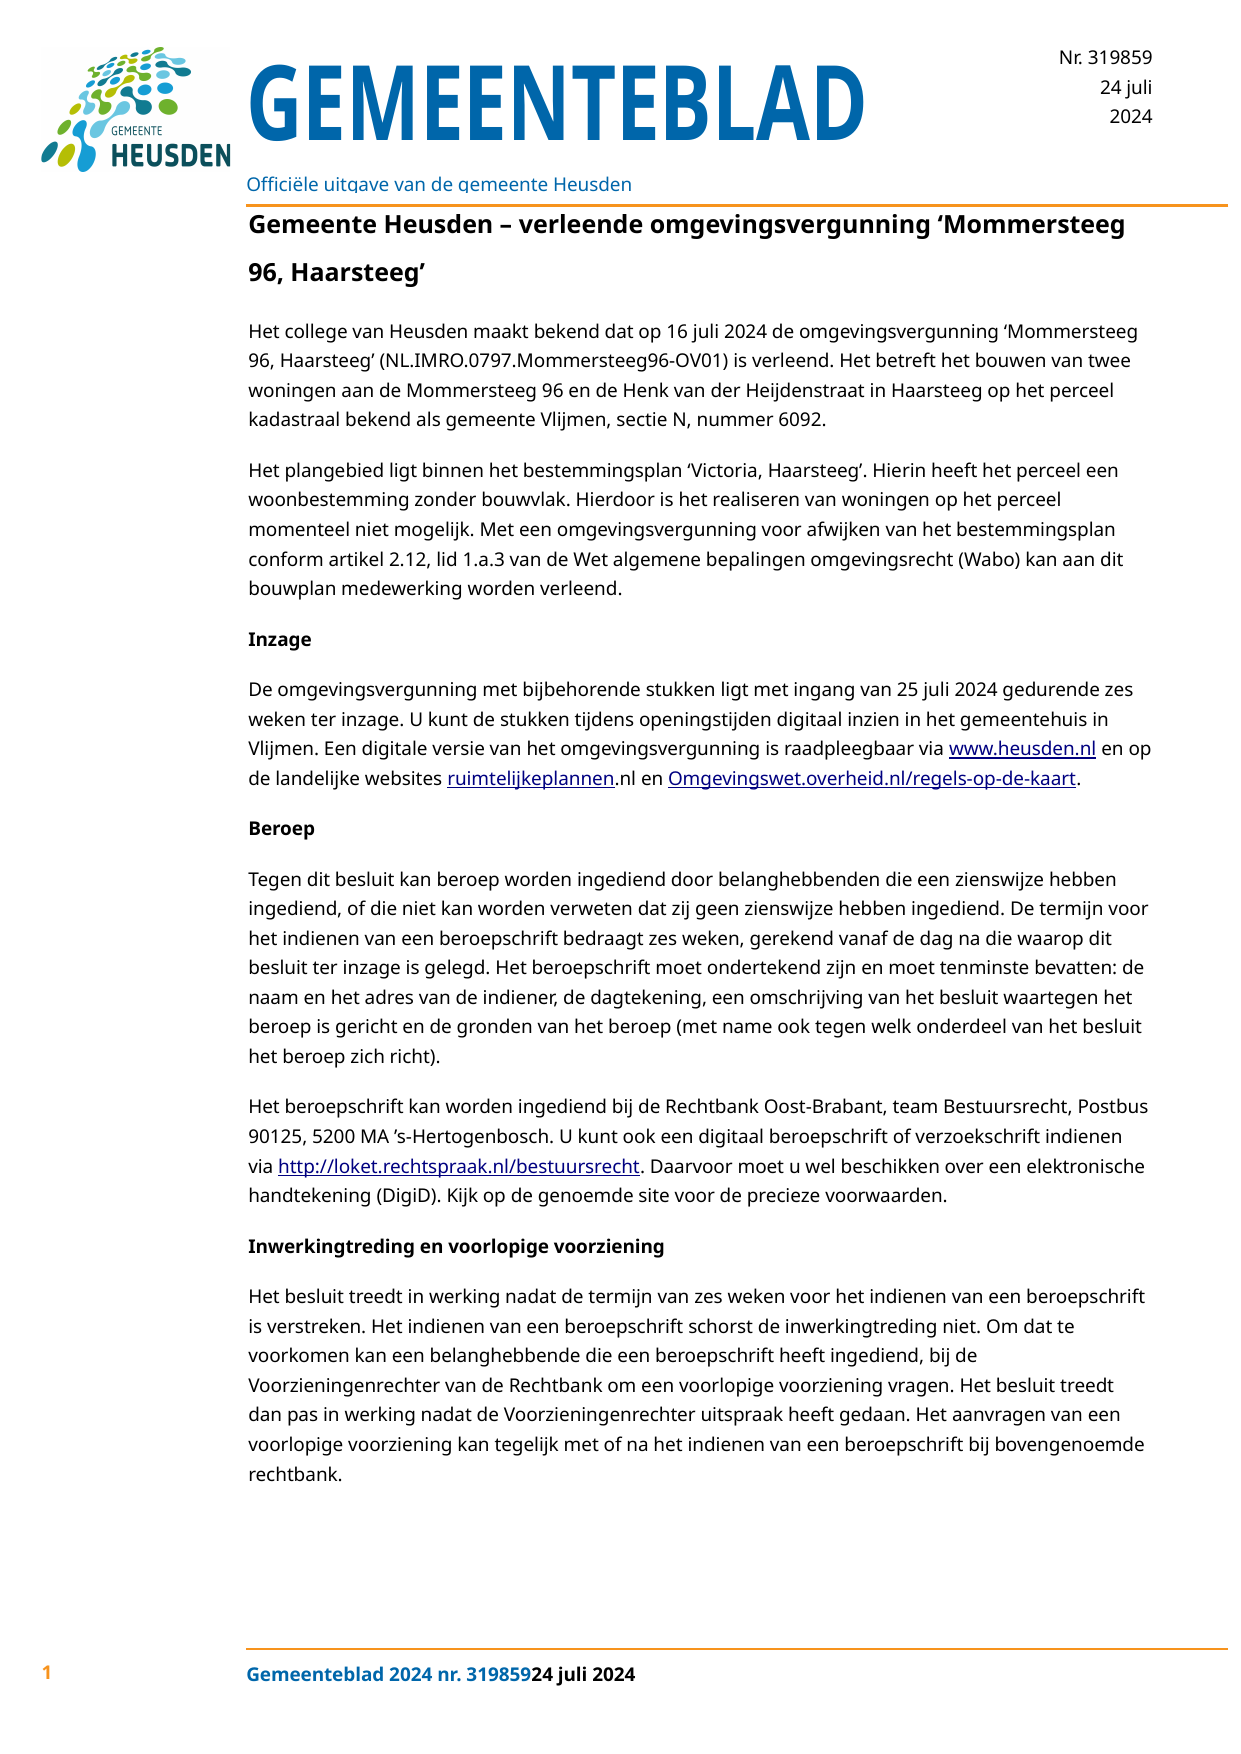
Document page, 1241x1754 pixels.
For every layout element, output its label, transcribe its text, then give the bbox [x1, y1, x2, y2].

text Het beroepschrift kan worden ingediend bij de Rechtbank Oost-Brabant, team Bestuursrecht, Postbus 90125, 5200 MA ’s-Hertogenbosch. U kunt ook een digitaal beroepschrift of verzoekschrift indienen via http://loket.rechtspraak.nl/bestuursrecht. Daarvoor moet u wel beschikken over een elektronische handtekening (DigiD). Kijk op de genoemde site voor de precieze voorwaarden. [248, 1094, 1152, 1208]
picture [41, 47, 231, 172]
text Inwerkingtreding en voorlopige voorziening [248, 1233, 1152, 1259]
text Beroep [248, 815, 1152, 841]
text Het plangebied ligt binnen het bestemmingsplan ‘Victoria, Haarsteeg’. Hierin heeft het perceel een woonbestemming zonder bouwvlak. Hierdoor is het realiseren van woningen op het perceel momenteel niet mogelijk. Met een omgevingsvergunning voor afwijken van het bestemmingsplan conform artikel 2.12, lid 1.a.3 van de Wet algemene bepalingen omgevingsrecht (Wabo) kan aan dit bouwplan medewerking worden verleend. [248, 457, 1152, 601]
text Inzage [248, 626, 1152, 652]
text Tegen dit besluit kan beroep worden ingediend door belanghebbenden die een zienswijze hebben ingediend, of die niet kan worden verweten dat zij geen zienswijze hebben ingediend. De termijn voor het indienen van een beroepschrift bedraagt zes weken, gerekend vanaf de dag na die waarop dit besluit ter inzage is gelegd. Het beroepschrift moet ondertekend zijn en moet tenminste bevatten: de naam en het adres van de indiener, de dagtekening, een omschrijving van het besluit waartegen het beroep is gericht en de gronden van het beroep (met name ook tegen welk onderdeel van het besluit het beroep zich richt). [248, 866, 1152, 1069]
text Het college van Heusden maakt bekend dat op 16 juli 2024 de omgevingsvergunning ‘Mommersteeg 96, Haarsteeg’ (NL.IMRO.0797.Mommersteeg96-OV01) is verleend. Het betreft het bouwen van twee woningen aan de Mommersteeg 96 en de Henk van der Heijdenstraat in Haarsteeg op het perceel kadastraal bekend als gemeente Vlijmen, sectie N, nummer 6092. [248, 318, 1152, 432]
text Het besluit treedt in werking nadat de termijn van zes weken voor het indienen van een beroepschrift is verstreken. Het indienen van een beroepschrift schorst de inwerkingtreding niet. Om dat te voorkomen kan een belanghebbende die een beroepschrift heeft ingediend, bij de Voorzieningenrechter van de Rechtbank om een voorlopige voorziening vragen. Het besluit treedt dan pas in werking nadat de Voorzieningenrechter uitspraak heeft gedaan. Het aanvragen van een voorlopige voorziening kan tegelijk met of na het indienen van een beroepschrift bij bovengenoemde rechtbank. [248, 1283, 1152, 1487]
text De omgevingsvergunning met bijbehorende stukken ligt met ingang van 25 juli 2024 gedurende zes weken ter inzage. U kunt de stukken tijdens openingstijden digitaal inzien in het gemeentehuis in Vlijmen. Een digitale versie van het omgevingsvergunning is raadpleegbaar via www.heusden.nl en op de landelijke websites ruimtelijkeplannen.nl en Omgevingswet.overheid.nl/regels-op-de-kaart. [248, 676, 1152, 791]
text Gemeente Heusden – verleende omgevingsvergunning ‘Mommersteeg 96, Haarsteeg’ [248, 207, 1152, 288]
